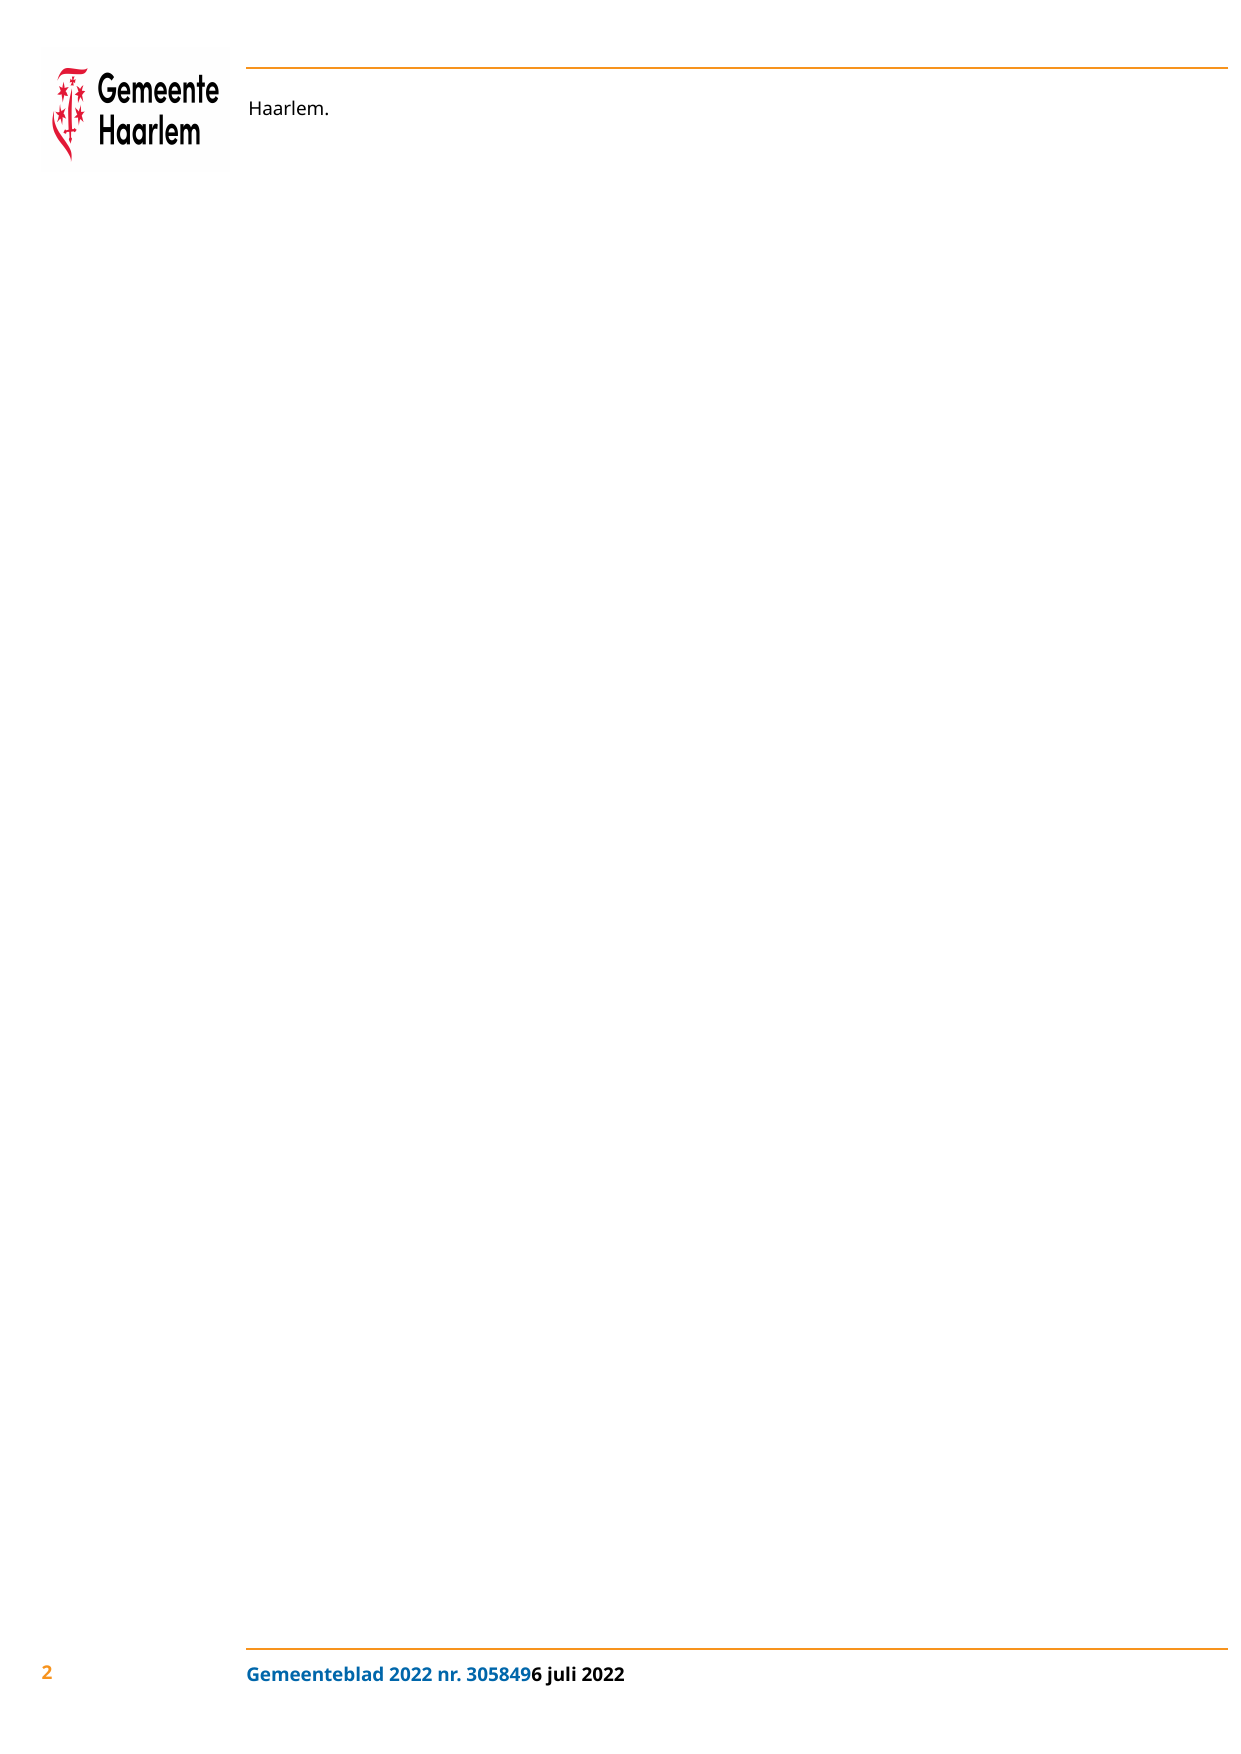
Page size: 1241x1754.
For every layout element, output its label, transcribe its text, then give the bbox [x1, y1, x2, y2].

text Haarlem. [248, 95, 1152, 121]
picture [41, 47, 231, 172]
